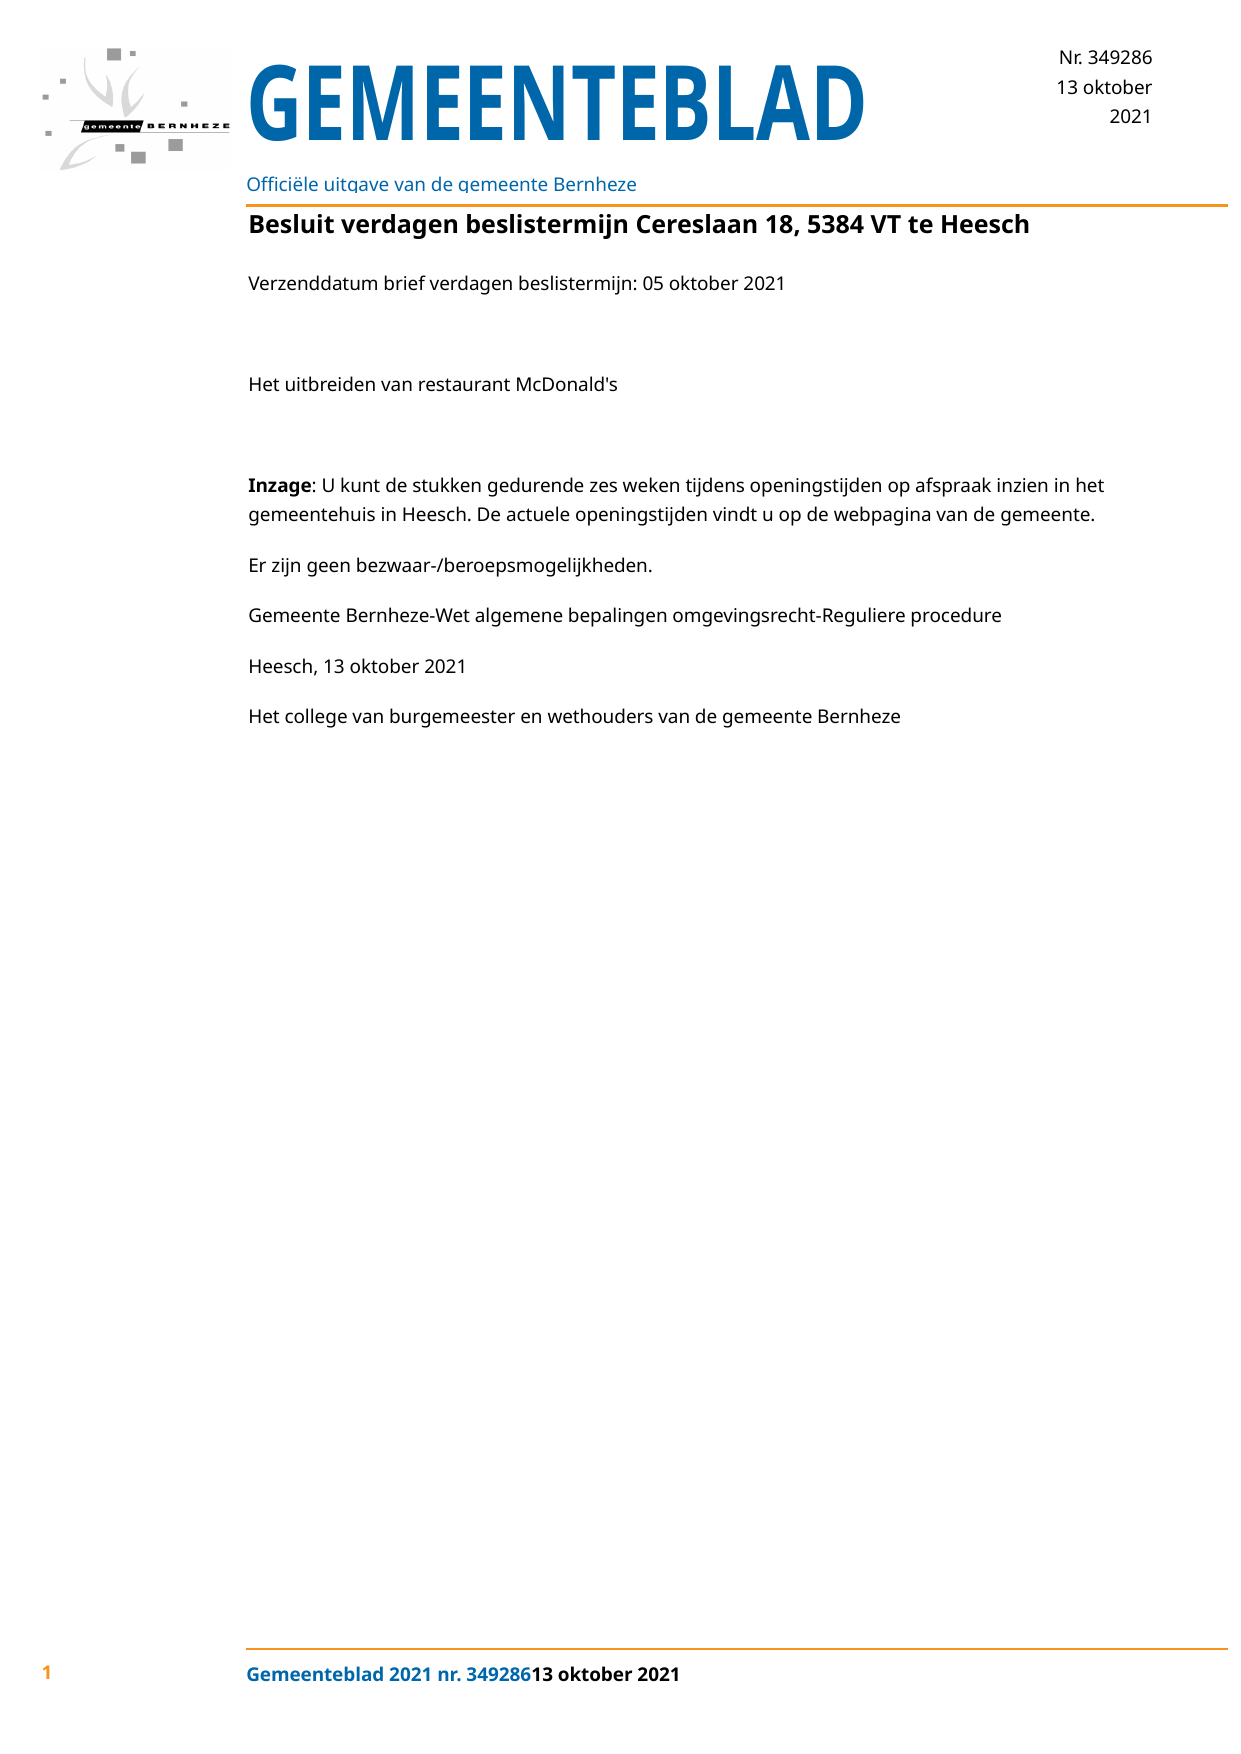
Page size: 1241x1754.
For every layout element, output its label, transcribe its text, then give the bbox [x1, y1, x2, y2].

text Heesch, 13 oktober 2021 [248, 653, 1152, 678]
text Het college van burgemeester en wethouders van de gemeente Bernheze [248, 703, 1152, 729]
text Het uitbreiden van restaurant McDonald's [248, 371, 1152, 397]
text Gemeente Bernheze-Wet algemene bepalingen omgevingsrecht-Reguliere procedure [248, 602, 1152, 628]
picture [41, 47, 231, 172]
text Besluit verdagen beslistermijn Cereslaan 18, 5384 VT te Heesch [248, 207, 1152, 241]
text Er zijn geen bezwaar-/beroepsmogelijkheden. [248, 552, 1152, 578]
text Verzenddatum brief verdagen beslistermijn: 05 oktober 2021 [248, 270, 1152, 296]
text Inzage: U kunt de stukken gedurende zes weken tijdens openingstijden op afspraak inzien in het gemeentehuis in Heesch. De actuele openingstijden vindt u op de webpagina van de gemeente. [248, 472, 1152, 527]
